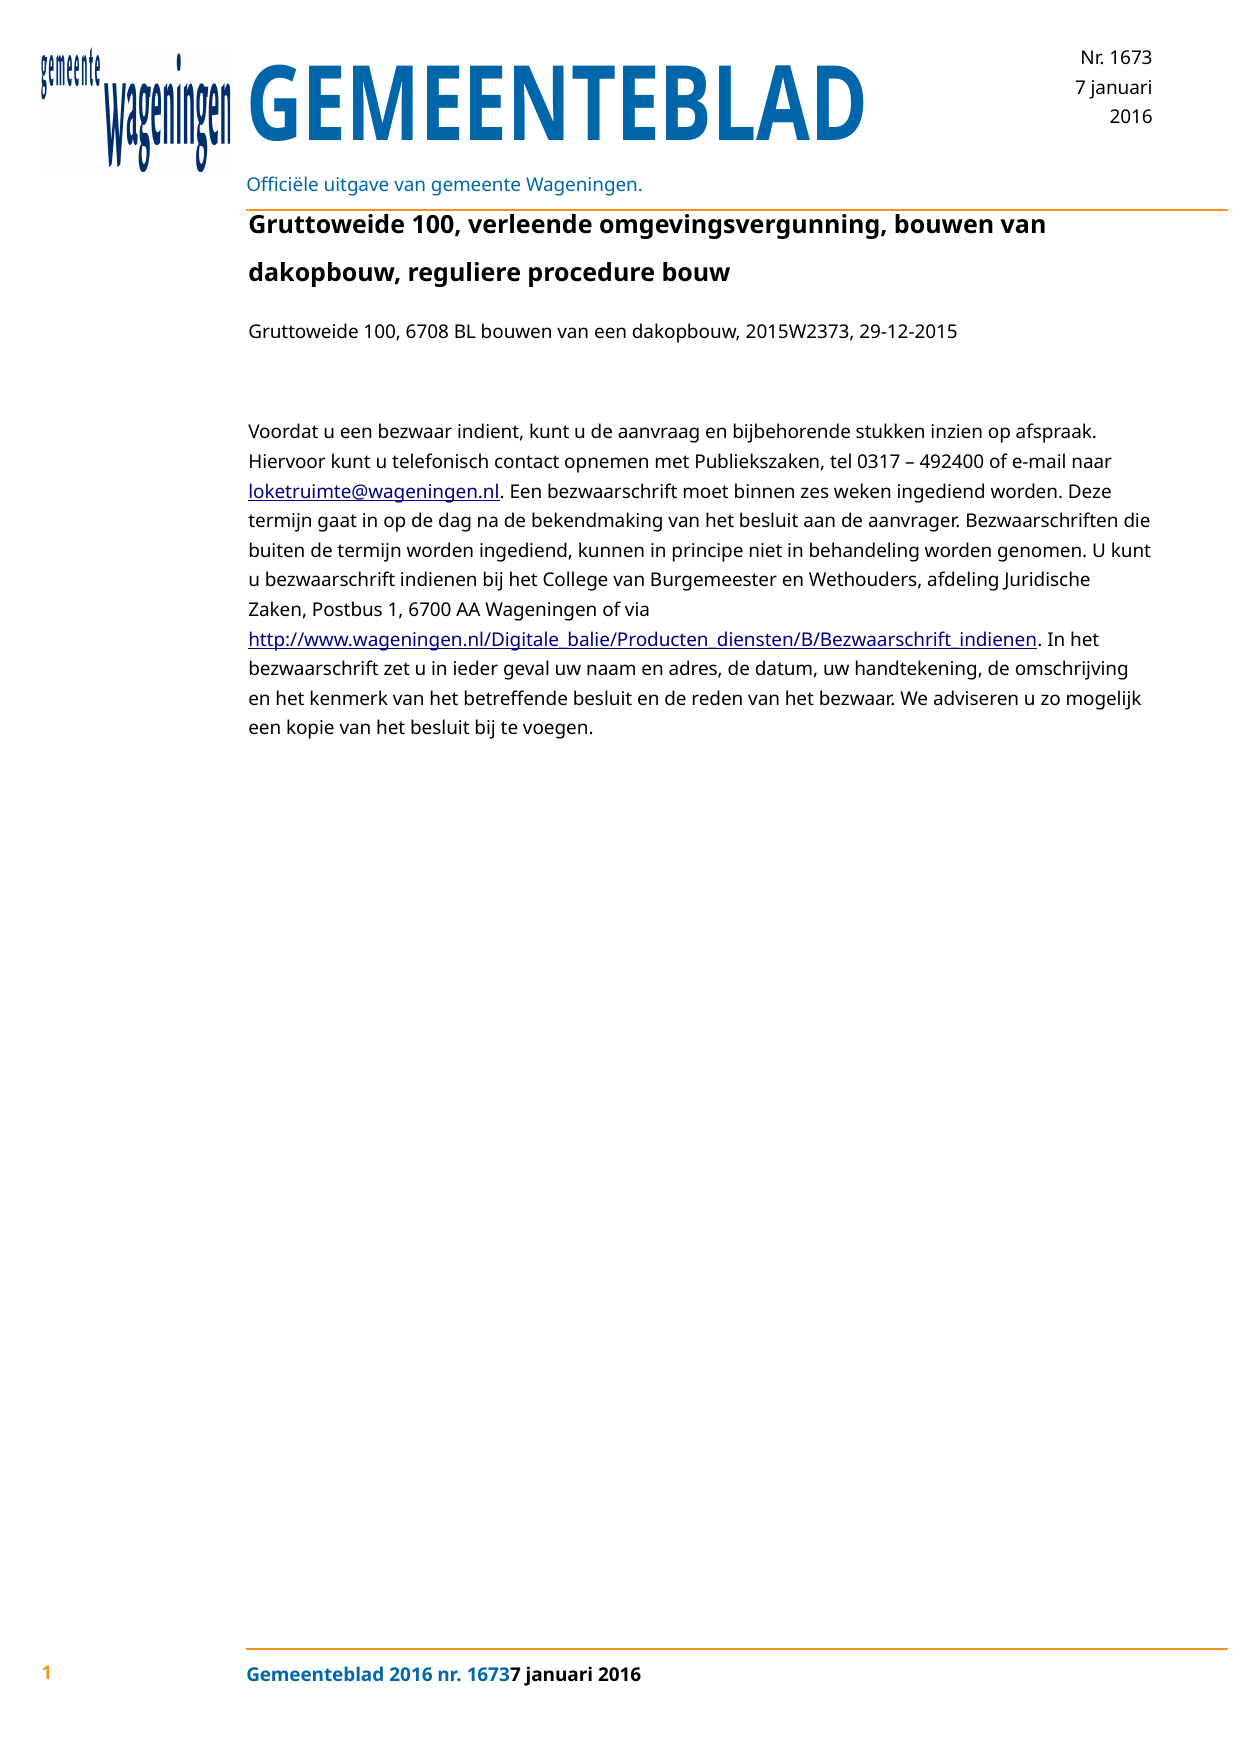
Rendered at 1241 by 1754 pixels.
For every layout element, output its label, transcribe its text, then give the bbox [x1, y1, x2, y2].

text Gruttoweide 100, 6708 BL bouwen van een dakopbouw, 2015W2373, 29-12-2015 [248, 318, 1152, 344]
picture [41, 47, 231, 172]
text Gruttoweide 100, verleende omgevingsvergunning, bouwen van dakopbouw, reguliere procedure bouw [248, 211, 1152, 288]
text Voordat u een bezwaar indient, kunt u de aanvraag en bijbehorende stukken inzien op afspraak. Hiervoor kunt u telefonisch contact opnemen met Publiekszaken, tel 0317 – 492400 of e-mail naar loketruimte@wageningen.nl. Een bezwaarschrift moet binnen zes weken ingediend worden. Deze termijn gaat in op de dag na de bekendmaking van het besluit aan de aanvrager. Bezwaarschriften die buiten de termijn worden ingediend, kunnen in principe niet in behandeling worden genomen. U kunt u bezwaarschrift indienen bij het College van Burgemeester en Wethouders, afdeling Juridische Zaken, Postbus 1, 6700 AA Wageningen of via http://www.wageningen.nl/Digitale_balie/Producten_diensten/B/Bezwaarschrift_indienen. In het bezwaarschrift zet u in ieder geval uw naam en adres, de datum, uw handtekening, de omschrijving en het kenmerk van het betreffende besluit en de reden van het bezwaar. We adviseren u zo mogelijk een kopie van het besluit bij te voegen. [248, 419, 1152, 740]
